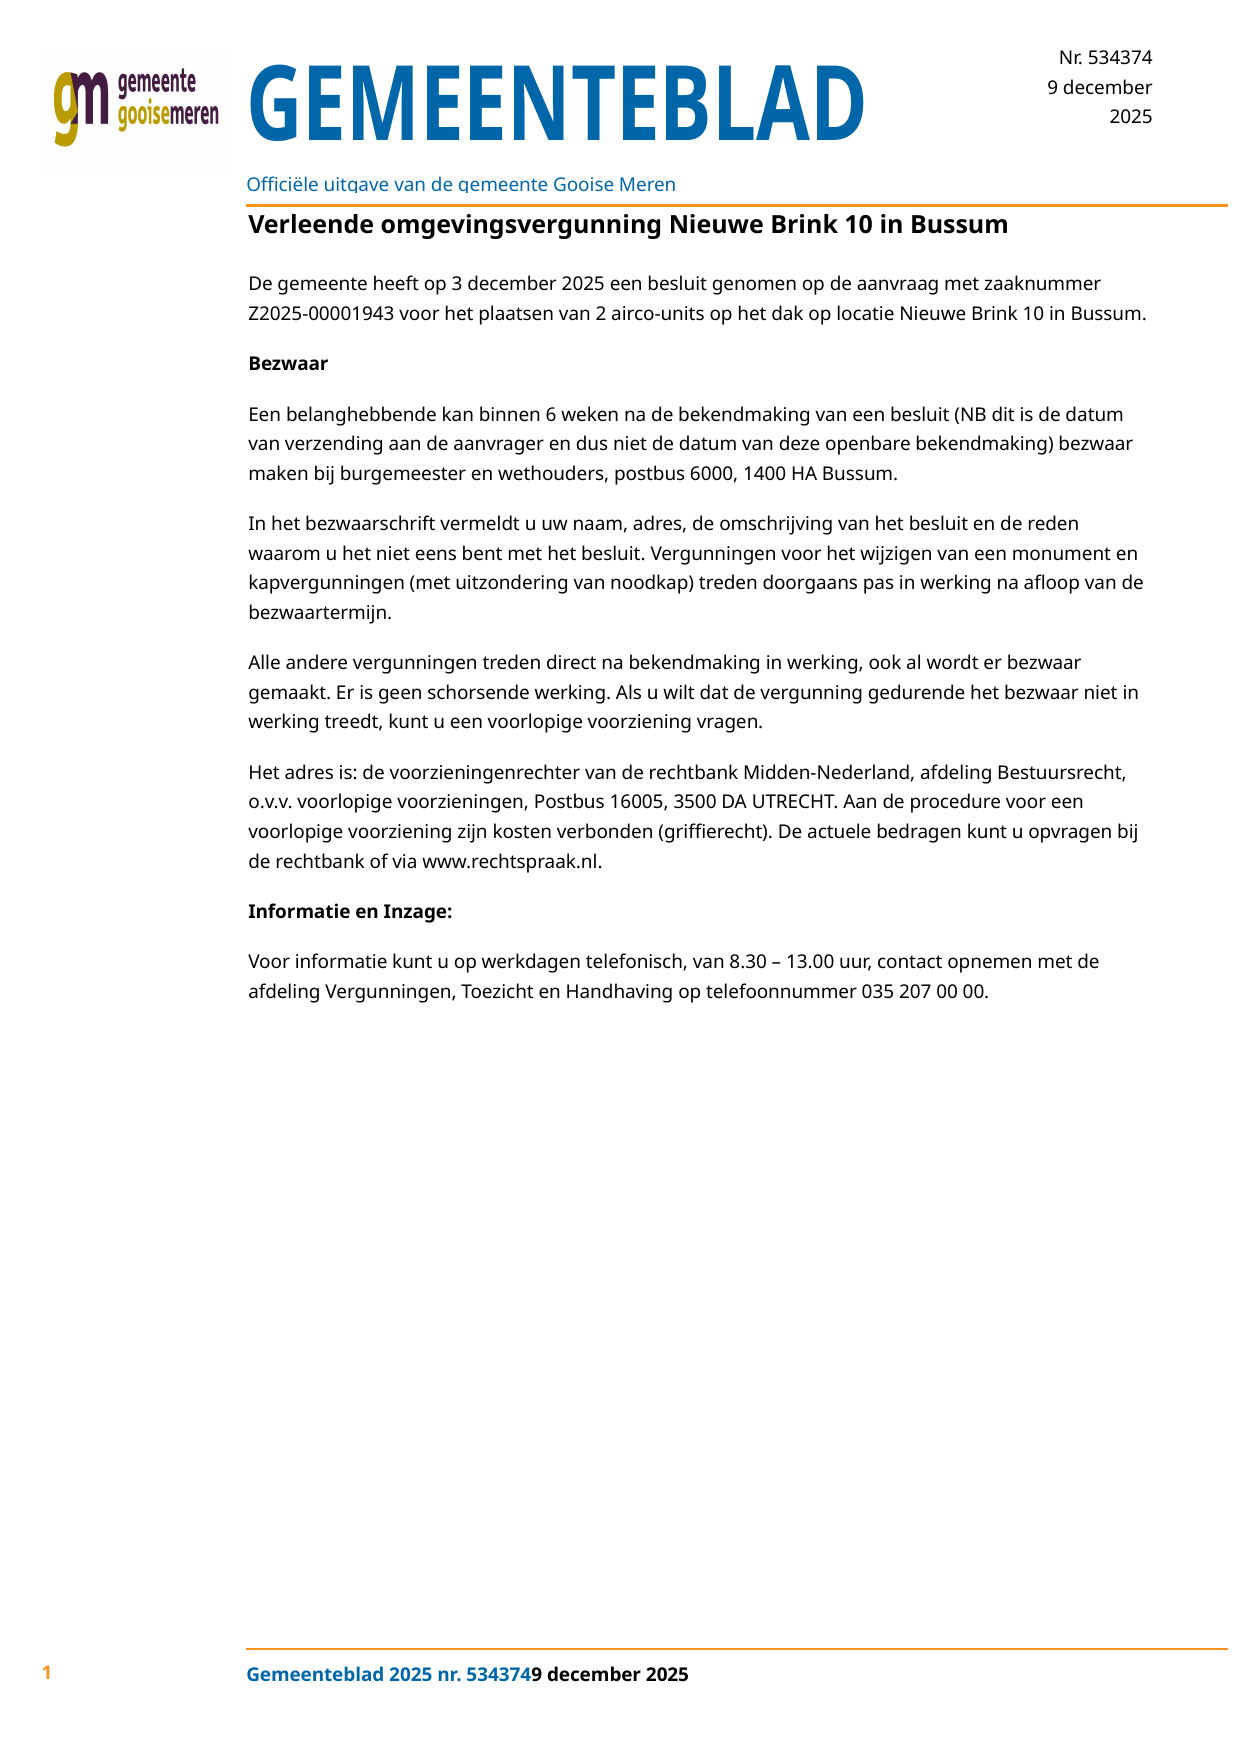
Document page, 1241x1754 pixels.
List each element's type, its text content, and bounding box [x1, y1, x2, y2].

text Een belanghebbende kan binnen 6 weken na de bekendmaking van een besluit (NB dit is de datum van verzending aan de aanvrager en dus niet de datum van deze openbare bekendmaking) bezwaar maken bij burgemeester en wethouders, postbus 6000, 1400 HA Bussum. [248, 401, 1152, 486]
text De gemeente heeft op 3 december 2025 een besluit genomen op de aanvraag met zaaknummer Z2025-00001943 voor het plaatsen van 2 airco-units op het dak op locatie Nieuwe Brink 10 in Bussum. [248, 270, 1152, 326]
text Voor informatie kunt u op werkdagen telefonisch, van 8.30 – 13.00 uur, contact opnemen met de afdeling Vergunningen, Toezicht en Handhaving op telefoonnummer 035 207 00 00. [248, 949, 1152, 1004]
text In het bezwaarschrift vermeldt u uw naam, adres, de omschrijving van het besluit en de reden waarom u het niet eens bent met het besluit. Vergunningen voor het wijzigen van een monument en kapvergunningen (met uitzondering van noodkap) treden doorgaans pas in werking na afloop van de bezwaartermijn. [248, 510, 1152, 625]
text Het adres is: de voorzieningenrechter van de rechtbank Midden-Nederland, afdeling Bestuursrecht, o.v.v. voorlopige voorzieningen, Postbus 16005, 3500 DA UTRECHT. Aan de procedure voor een voorlopige voorziening zijn kosten verbonden (griffierecht). De actuele bedragen kunt u opvragen bij de rechtbank of via www.rechtspraak.nl. [248, 759, 1152, 873]
text Informatie en Inzage: [248, 898, 1152, 924]
text Alle andere vergunningen treden direct na bekendmaking in werking, ook al wordt er bezwaar gemaakt. Er is geen schorsende werking. Als u wilt dat de vergunning gedurende het bezwaar niet in werking treedt, kunt u een voorlopige voorziening vragen. [248, 649, 1152, 734]
text Verleende omgevingsvergunning Nieuwe Brink 10 in Bussum [248, 207, 1152, 241]
text Bezwaar [248, 350, 1152, 376]
picture [41, 47, 231, 172]
